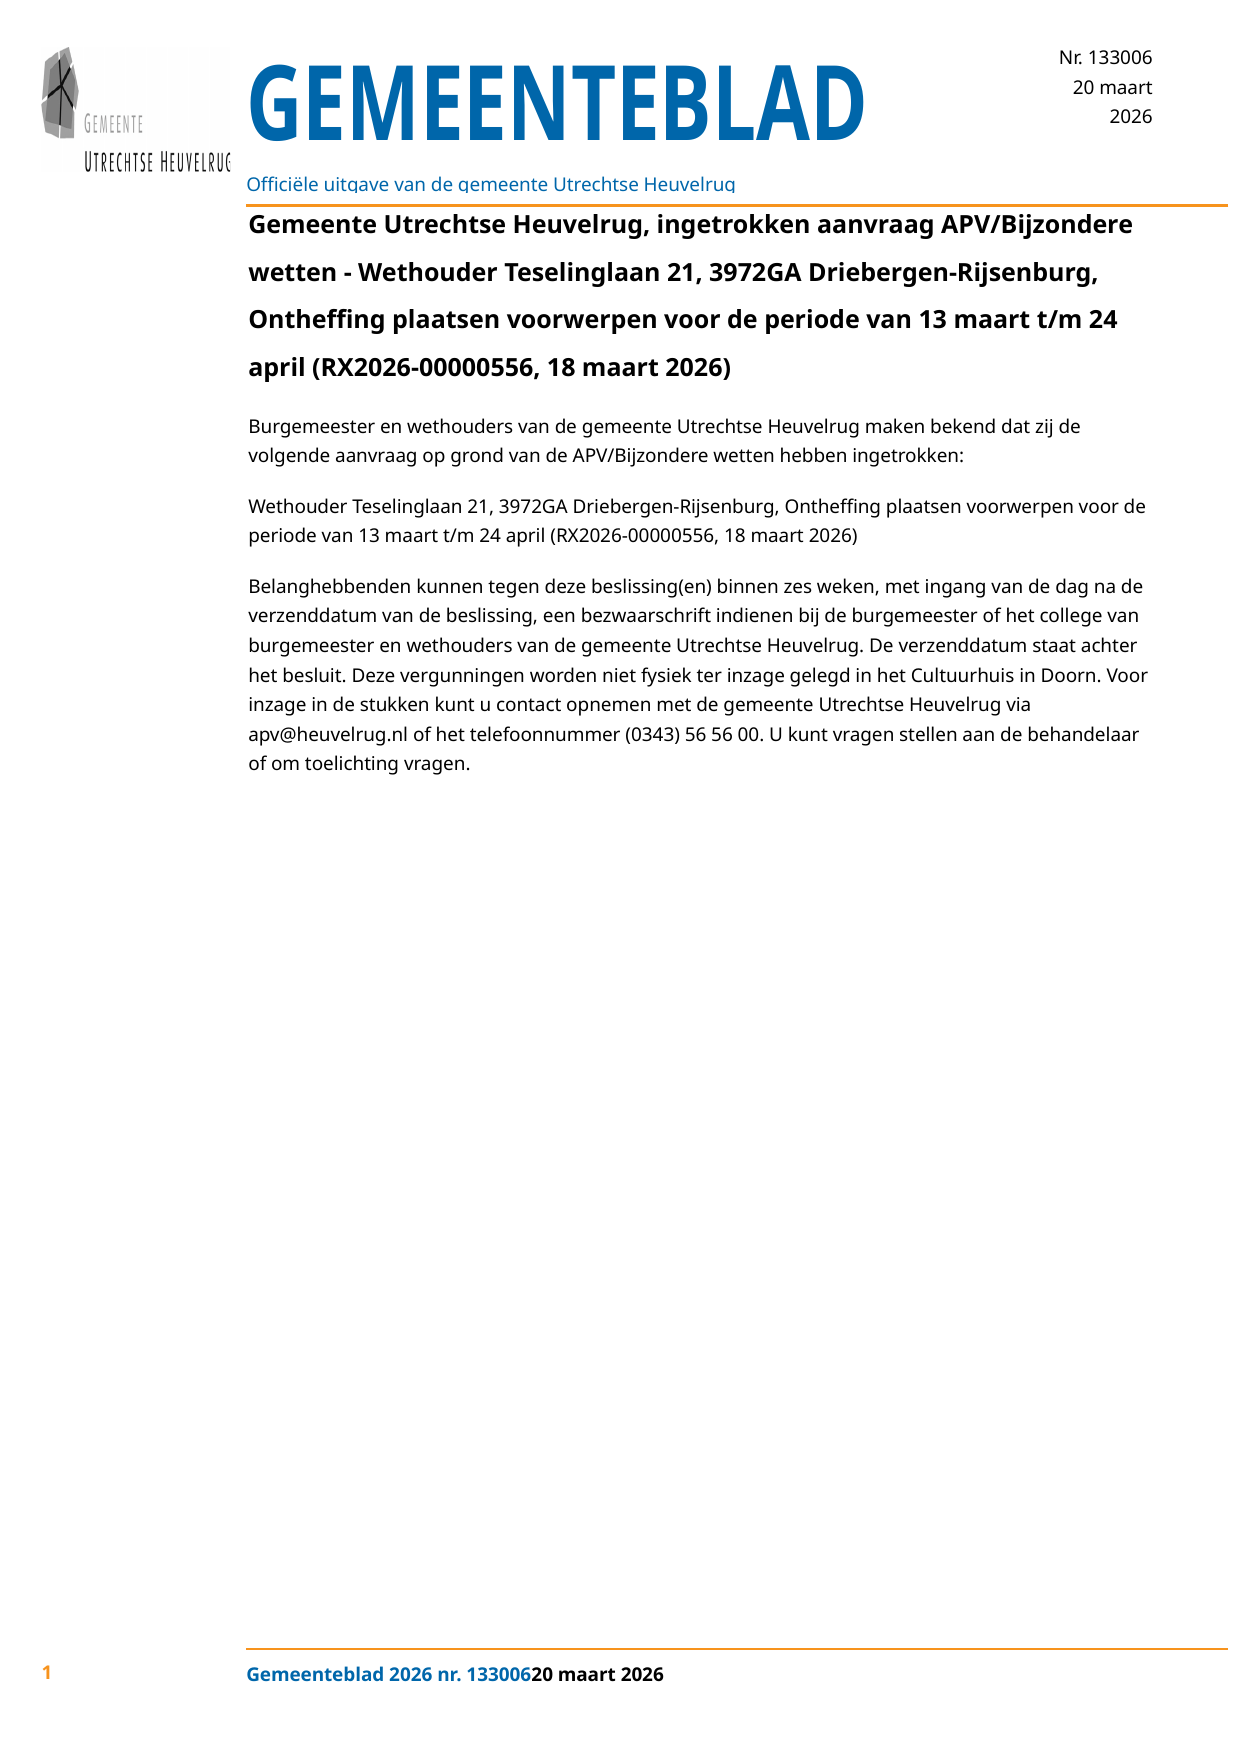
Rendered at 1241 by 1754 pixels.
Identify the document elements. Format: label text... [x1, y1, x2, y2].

picture [41, 47, 231, 172]
text Belanghebbenden kunnen tegen deze beslissing(en) binnen zes weken, met ingang van de dag na de verzenddatum van de beslissing, een bezwaarschrift indienen bij de burgemeester of het college van burgemeester en wethouders van de gemeente Utrechtse Heuvelrug. De verzenddatum staat achter het besluit. Deze vergunningen worden niet fysiek ter inzage gelegd in het Cultuurhuis in Doorn. Voor inzage in de stukken kunt u contact opnemen met de gemeente Utrechtse Heuvelrug via apv@heuvelrug.nl of het telefoonnummer (0343) 56 56 00. U kunt vragen stellen aan de behandelaar of om toelichting vragen. [248, 573, 1152, 776]
text Wethouder Teselinglaan 21, 3972GA Driebergen-Rijsenburg, Ontheffing plaatsen voorwerpen voor de periode van 13 maart t/m 24 april (RX2026-00000556, 18 maart 2026) [248, 493, 1152, 548]
text Gemeente Utrechtse Heuvelrug, ingetrokken aanvraag APV/Bijzondere wetten - Wethouder Teselinglaan 21, 3972GA Driebergen-Rijsenburg, Ontheffing plaatsen voorwerpen voor de periode van 13 maart t/m 24 april (RX2026-00000556, 18 maart 2026) [248, 207, 1152, 384]
text Burgemeester en wethouders van de gemeente Utrechtse Heuvelrug maken bekend dat zij de volgende aanvraag op grond van de APV/Bijzondere wetten hebben ingetrokken: [248, 413, 1152, 468]
